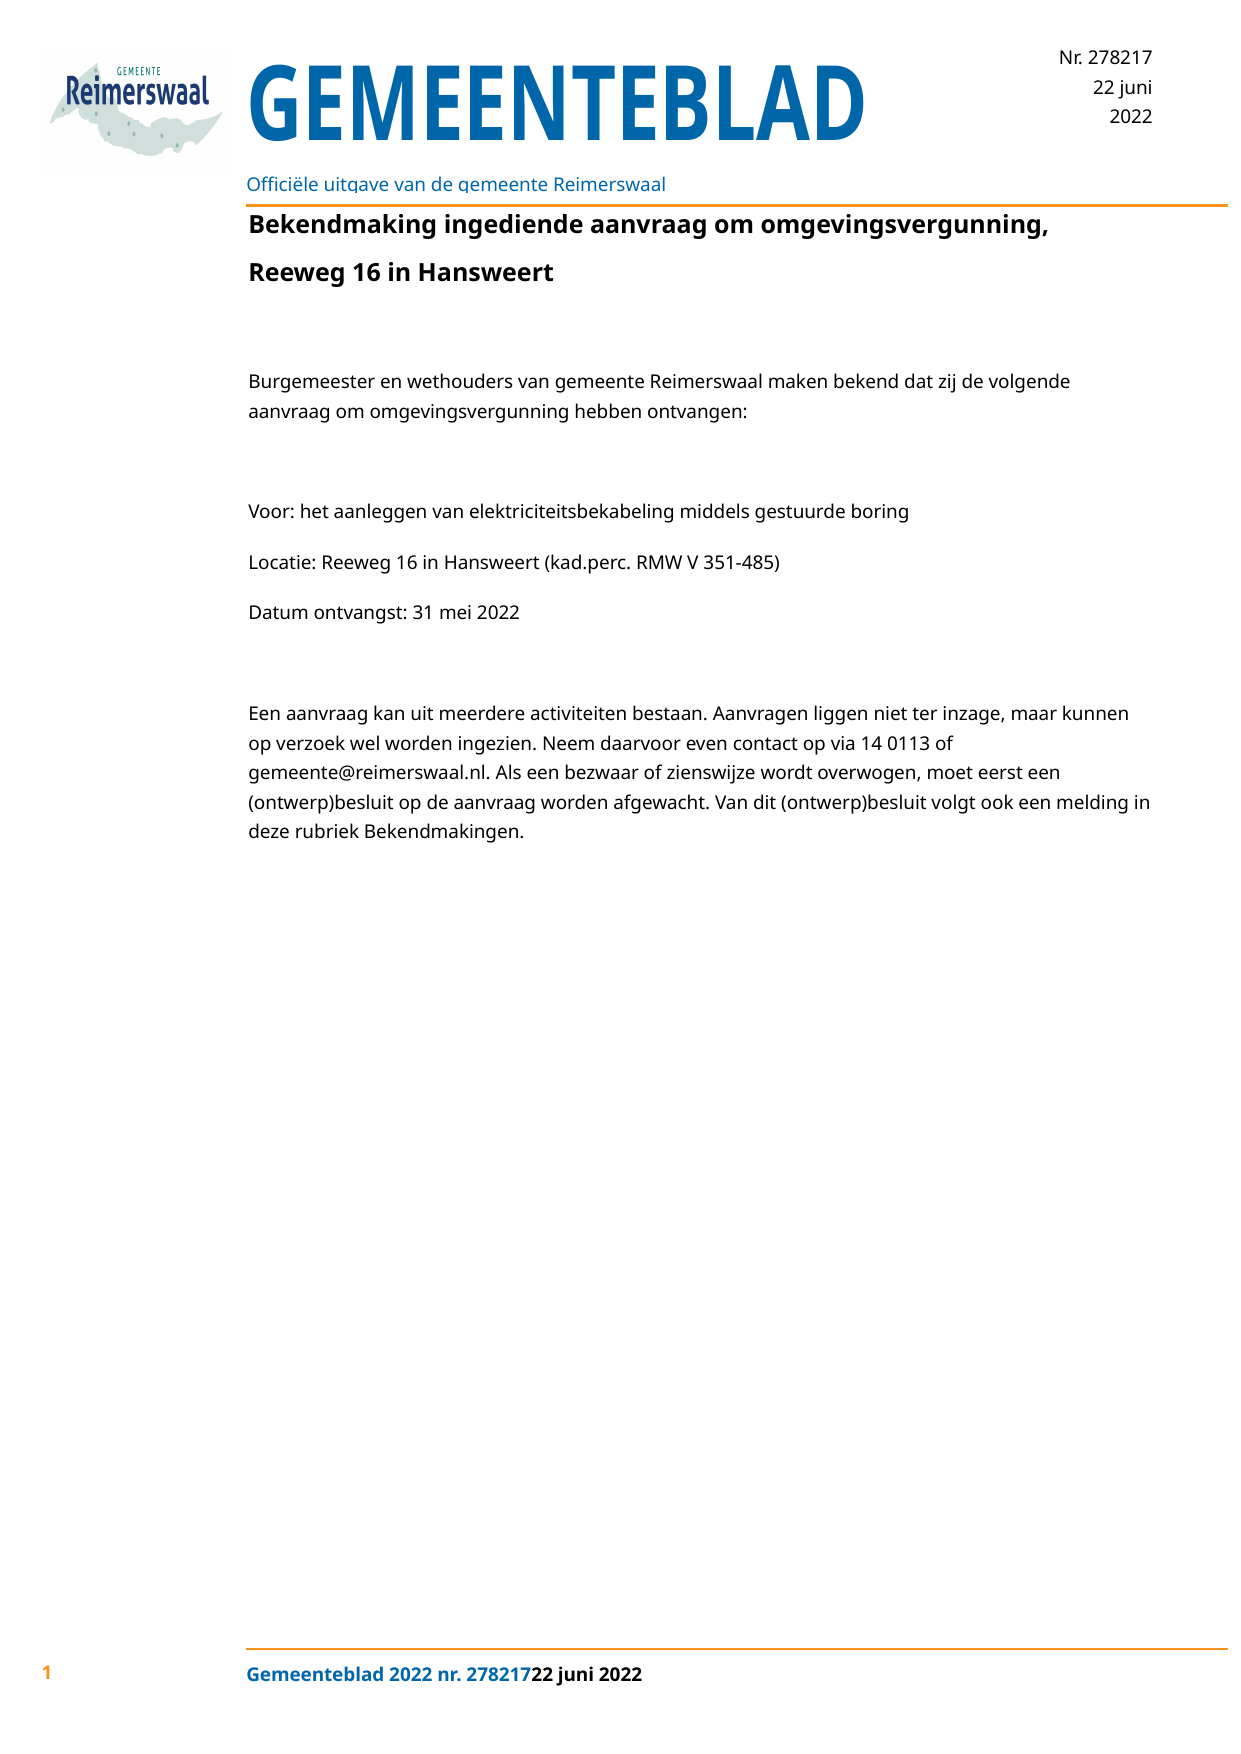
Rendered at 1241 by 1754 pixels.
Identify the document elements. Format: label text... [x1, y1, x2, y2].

text Datum ontvangst: 31 mei 2022 [248, 599, 1152, 625]
text Een aanvraag kan uit meerdere activiteiten bestaan. Aanvragen liggen niet ter inzage, maar kunnen op verzoek wel worden ingezien. Neem daarvoor even contact op via 14 0113 of gemeente@reimerswaal.nl. Als een bezwaar of zienswijze wordt overwogen, moet eerst een (ontwerp)besluit op de aanvraag worden afgewacht. Van dit (ontwerp)besluit volgt ook een melding in deze rubriek Bekendmakingen. [248, 700, 1152, 844]
text Voor: het aanleggen van elektriciteitsbekabeling middels gestuurde boring [248, 499, 1152, 524]
picture [41, 47, 231, 172]
text Burgemeester en wethouders van gemeente Reimerswaal maken bekend dat zij de volgende aanvraag om omgevingsvergunning hebben ontvangen: [248, 368, 1152, 424]
text Bekendmaking ingediende aanvraag om omgevingsvergunning, Reeweg 16 in Hansweert [248, 207, 1152, 288]
text Locatie: Reeweg 16 in Hansweert (kad.perc. RMW V 351-485) [248, 549, 1152, 575]
